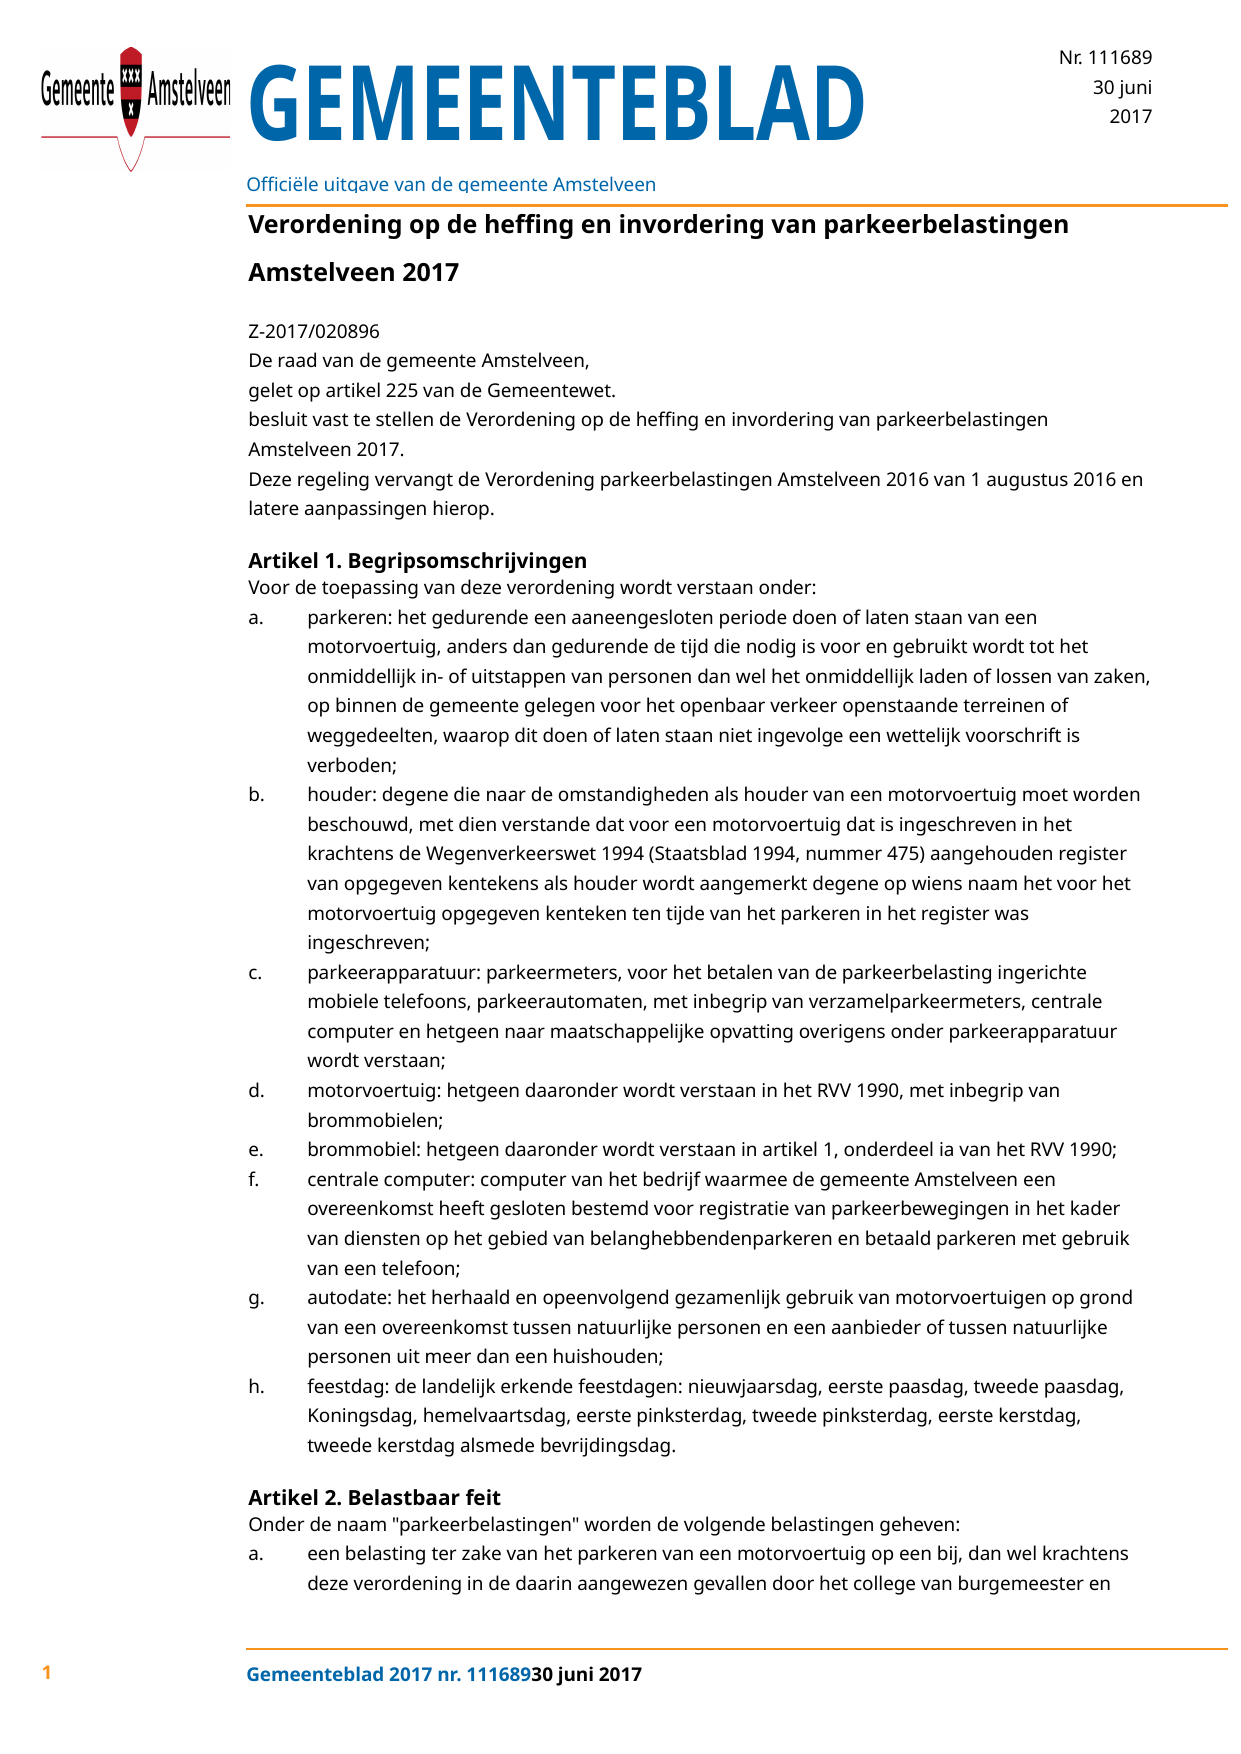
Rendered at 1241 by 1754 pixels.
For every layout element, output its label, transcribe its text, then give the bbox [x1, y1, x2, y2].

text Voor de toepassing van deze verordening wordt verstaan onder: [248, 574, 1152, 600]
text gelet op artikel 225 van de Gemeentewet. [248, 377, 1152, 403]
text De raad van de gemeente Amstelveen, [248, 347, 1152, 373]
text Artikel 2. Belastbaar feit [248, 1483, 1152, 1511]
text Artikel 1. Begripsomschrijvingen [248, 546, 1152, 574]
list motorvoertuig: hetgeen daaronder wordt verstaan in het RVV 1990, met inbegrip van brommobielen; [248, 1077, 1152, 1132]
text Onder de naam "parkeerbelastingen" worden de volgende belastingen geheven: [248, 1511, 1152, 1537]
text Verordening op de heffing en invordering van parkeerbelastingen Amstelveen 2017 [248, 207, 1152, 288]
list centrale computer: computer van het bedrijf waarmee de gemeente Amstelveen een overeenkomst heeft gesloten bestemd voor registratie van parkeerbewegingen in het kader van diensten op het gebied van belanghebbendenparkeren en betaald parkeren met gebruik van een telefoon; [248, 1166, 1152, 1280]
text Deze regeling vervangt de Verordening parkeerbelastingen Amstelveen 2016 van 1 augustus 2016 en latere aanpassingen hierop. [248, 466, 1152, 521]
picture [41, 47, 231, 172]
list houder: degene die naar de omstandigheden als houder van een motorvoertuig moet worden beschouwd, met dien verstande dat voor een motorvoertuig dat is ingeschreven in het krachtens de Wegenverkeerswet 1994 (Staatsblad 1994, nummer 475) aangehouden register van opgegeven kentekens als houder wordt aangemerkt degene op wiens naam het voor het motorvoertuig opgegeven kenteken ten tijde van het parkeren in het register was ingeschreven; [248, 781, 1152, 955]
list een belasting ter zake van het parkeren van een motorvoertuig op een bij, dan wel krachtens deze verordening in de daarin aangewezen gevallen door het college van burgemeester en [248, 1541, 1152, 1596]
list parkeerapparatuur: parkeermeters, voor het betalen van de parkeerbelasting ingerichte mobiele telefoons, parkeerautomaten, met inbegrip van verzamelparkeermeters, centrale computer en hetgeen naar maatschappelijke opvatting overigens onder parkeerapparatuur wordt verstaan; [248, 959, 1152, 1073]
text besluit vast te stellen de Verordening op de heffing en invordering van parkeerbelastingen Amstelveen 2017. [248, 407, 1152, 462]
list parkeren: het gedurende een aaneengesloten periode doen of laten staan van een motorvoertuig, anders dan gedurende de tijd die nodig is voor en gebruikt wordt tot het onmiddellijk in- of uitstappen van personen dan wel het onmiddellijk laden of lossen van zaken, op binnen de gemeente gelegen voor het openbaar verkeer openstaande terreinen of weggedeelten, waarop dit doen of laten staan niet ingevolge een wettelijk voorschrift is verboden; [248, 604, 1152, 777]
list autodate: het herhaald en opeenvolgend gezamenlijk gebruik van motorvoertuigen op grond van een overeenkomst tussen natuurlijke personen en een aanbieder of tussen natuurlijke personen uit meer dan een huishouden; [248, 1284, 1152, 1369]
list brommobiel: hetgeen daaronder wordt verstaan in artikel 1, onderdeel ia van het RVV 1990; [248, 1136, 1152, 1162]
list feestdag: de landelijk erkende feestdagen: nieuwjaarsdag, eerste paasdag, tweede paasdag, Koningsdag, hemelvaartsdag, eerste pinksterdag, tweede pinksterdag, eerste kerstdag, tweede kerstdag alsmede bevrijdingsdag. [248, 1373, 1152, 1458]
text Z-2017/020896 [248, 318, 1152, 344]
